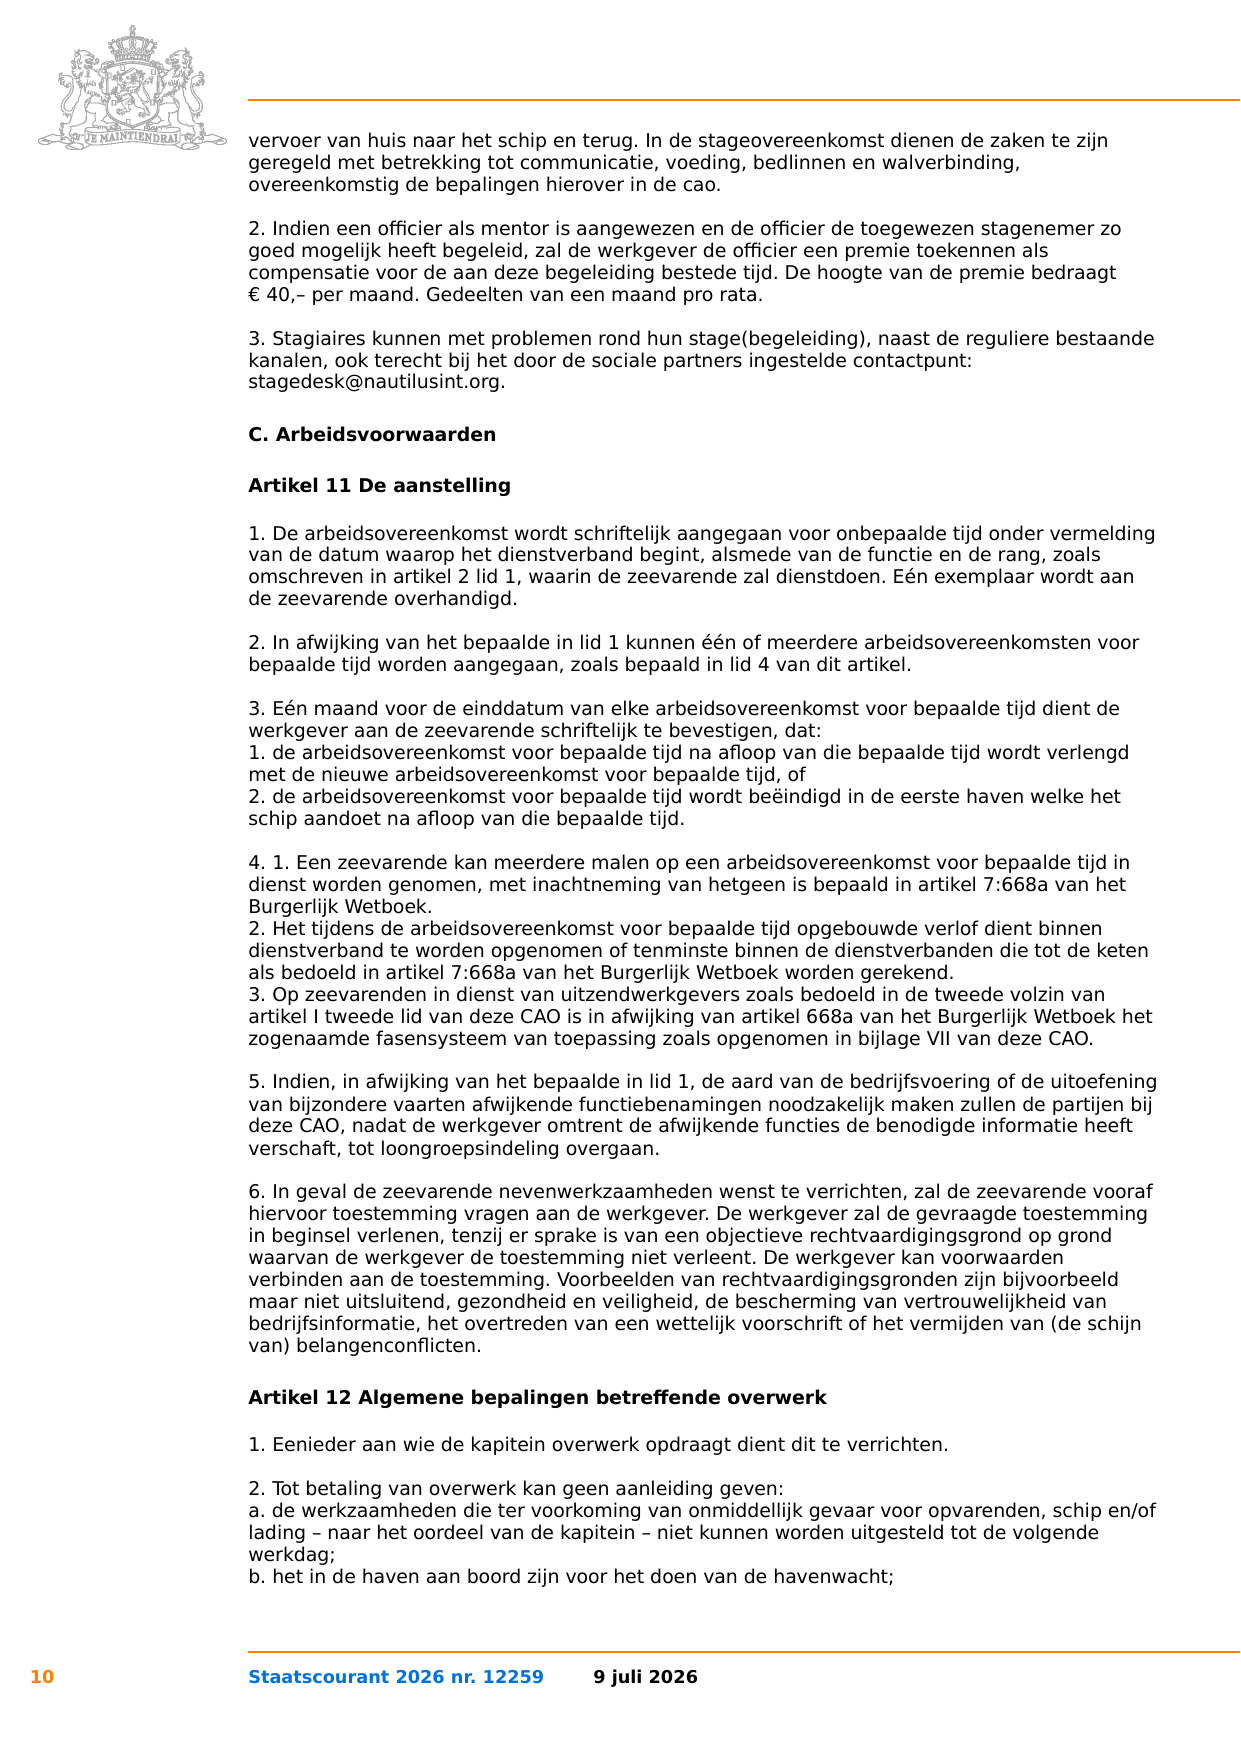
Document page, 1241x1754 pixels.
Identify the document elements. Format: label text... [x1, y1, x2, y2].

text 1. de arbeidsovereenkomst voor bepaalde tijd na afloop van die bepaalde tijd wordt verlengd met de nieuwe arbeidsovereenkomst voor bepaalde tijd, of [248, 742, 1163, 786]
subtitle C. Arbeidsvoorwaarden [248, 423, 1163, 445]
text 3. Eén maand voor de einddatum van elke arbeidsovereenkomst voor bepaalde tijd dient de werkgever aan de zeevarende schriftelijk te bevestigen, dat: [248, 698, 1163, 742]
subtitle Artikel 12 Algemene bepalingen betreffende overwerk [248, 1387, 1163, 1409]
text 1. De arbeidsovereenkomst wordt schriftelijk aangegaan voor onbepaalde tijd onder vermelding van de datum waarop het dienstverband begint, alsmede van de functie en de rang, zoals omschreven in artikel 2 lid 1, waarin de zeevarende zal dienstdoen. Eén exemplaar wordt aan de zeevarende overhandigd. [248, 522, 1163, 610]
text 2. Tot betaling van overwerk kan geen aanleiding geven: [248, 1478, 1163, 1500]
text 1. Eenieder aan wie de kapitein overwerk opdraagt dient dit te verrichten. [248, 1434, 1163, 1456]
text 2. Het tijdens de arbeidsovereenkomst voor bepaalde tijd opgebouwde verlof dient binnen dienstverband te worden opgenomen of tenminste binnen de dienstverbanden die tot de keten als bedoeld in artikel 7:668a van het Burgerlijk Wetboek worden gerekend. [248, 918, 1163, 984]
text 6. In geval de zeevarende nevenwerkzaamheden wenst te verrichten, zal de zeevarende vooraf hiervoor toestemming vragen aan de werkgever. De werkgever zal de gevraagde toestemming in beginsel verlenen, tenzij er sprake is van een objectieve rechtvaardigingsgrond op grond waarvan de werkgever de toestemming niet verleent. De werkgever kan voorwaarden verbinden aan de toestemming. Voorbeelden van rechtvaardigingsgronden zijn bijvoorbeeld maar niet uitsluitend, gezondheid en veiligheid, de bescherming van vertrouwelijkheid van bedrijfsinformatie, het overtreden van een wettelijk voorschrift of het vermijden van (de schijn van) belangenconflicten. [248, 1181, 1163, 1357]
text b. het in de haven aan boord zijn voor het doen van de havenwacht; [248, 1566, 1163, 1588]
text vervoer van huis naar het schip en terug. In de stageovereenkomst dienen de zaken te zijn geregeld met betrekking tot communicatie, voeding, bedlinnen en walverbinding, overeenkomstig de bepalingen hierover in de cao. [248, 130, 1163, 196]
text 2. de arbeidsovereenkomst voor bepaalde tijd wordt beëindigd in de eerste haven welke het schip aandoet na afloop van die bepaalde tijd. [248, 786, 1163, 830]
text 3. Op zeevarenden in dienst van uitzendwerkgevers zoals bedoeld in de tweede volzin van artikel I tweede lid van deze CAO is in afwijking van artikel 668a van het Burgerlijk Wetboek het zogenaamde fasensysteem van toepassing zoals opgenomen in bijlage VII van deze CAO. [248, 984, 1163, 1049]
subtitle Artikel 11 De aanstelling [248, 475, 1163, 497]
text 2. In afwijking van het bepaalde in lid 1 kunnen één of meerdere arbeidsovereenkomsten voor bepaalde tijd worden aangegaan, zoals bepaald in lid 4 van dit artikel. [248, 632, 1163, 676]
text 5. Indien, in afwijking van het bepaalde in lid 1, de aard van de bedrijfsvoering of de uitoefening van bijzondere vaarten afwijkende functiebenamingen noodzakelijk maken zullen de partijen bij deze CAO, nadat de werkgever omtrent de afwijkende functies de benodigde informatie heeft verschaft, tot loongroepsindeling overgaan. [248, 1071, 1163, 1159]
text 4. 1. Een zeevarende kan meerdere malen op een arbeidsovereenkomst voor bepaalde tijd in dienst worden genomen, met inachtneming van hetgeen is bepaald in artikel 7:668a van het Burgerlijk Wetboek. [248, 852, 1163, 918]
text a. de werkzaamheden die ter voorkoming van onmiddellijk gevaar voor opvarenden, schip en/of lading – naar het oordeel van de kapitein – niet kunnen worden uitgesteld tot de volgende werkdag; [248, 1500, 1163, 1566]
text 3. Stagiaires kunnen met problemen rond hun stage(begeleiding), naast de reguliere bestaande kanalen, ook terecht bij het door de sociale partners ingestelde contactpunt: stagedesk@nautilusint.org. [248, 327, 1163, 393]
picture [38, 25, 227, 150]
text 2. Indien een officier als mentor is aangewezen en de officier de toegewezen stagenemer zo goed mogelijk heeft begeleid, zal de werkgever de officier een premie toekennen als compensatie voor de aan deze begeleiding bestede tijd. De hoogte van de premie bedraagt € 40,– per maand. Gedeelten van een maand pro rata. [248, 218, 1163, 306]
